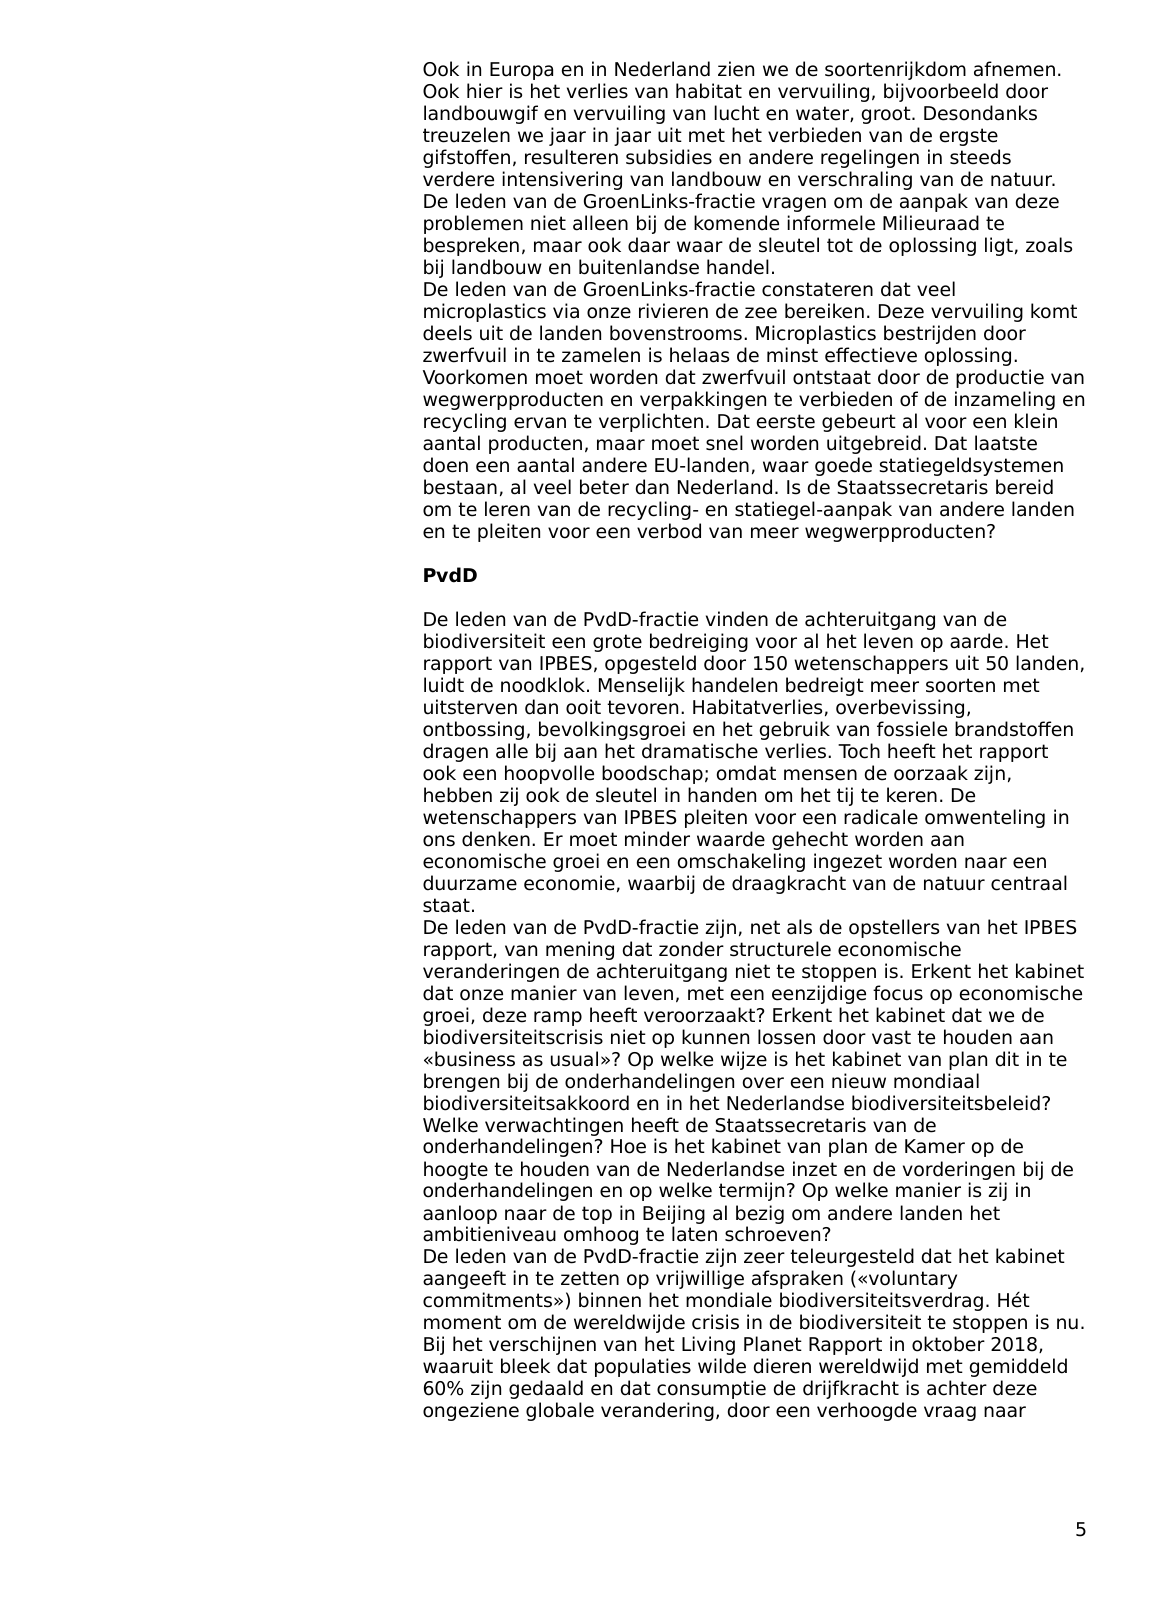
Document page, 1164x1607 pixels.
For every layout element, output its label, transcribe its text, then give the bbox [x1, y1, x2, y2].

text De leden van de PvdD-fractie vinden de achteruitgang van de biodiversiteit een grote bedreiging voor al het leven op aarde. Het rapport van IPBES, opgesteld door 150 wetenschappers uit 50 landen, luidt de noodklok. Menselijk handelen bedreigt meer soorten met uitsterven dan ooit tevoren. Habitatverlies, overbevissing, ontbossing, bevolkingsgroei en het gebruik van fossiele brandstoffen dragen alle bij aan het dramatische verlies. Toch heeft het rapport ook een hoopvolle boodschap; omdat mensen de oorzaak zijn, hebben zij ook de sleutel in handen om het tij te keren. De wetenschappers van IPBES pleiten voor een radicale omwenteling in ons denken. Er moet minder waarde gehecht worden aan economische groei en een omschakeling ingezet worden naar een duurzame economie, waarbij de draagkracht van de natuur centraal staat. [422, 609, 1087, 917]
subtitle PvdD [422, 565, 1087, 587]
text De leden van de GroenLinks-fractie vragen om de aanpak van deze problemen niet alleen bij de komende informele Milieuraad te bespreken, maar ook daar waar de sleutel tot de oplossing ligt, zoals bij landbouw en buitenlandse handel. [422, 191, 1087, 279]
text De leden van de GroenLinks-fractie constateren dat veel microplastics via onze rivieren de zee bereiken. Deze vervuiling komt deels uit de landen bovenstrooms. Microplastics bestrijden door zwerfvuil in te zamelen is helaas de minst effectieve oplossing. Voorkomen moet worden dat zwerfvuil ontstaat door de productie van wegwerpproducten en verpakkingen te verbieden of de inzameling en recycling ervan te verplichten. Dat eerste gebeurt al voor een klein aantal producten, maar moet snel worden uitgebreid. Dat laatste doen een aantal andere EU-landen, waar goede statiegeldsystemen bestaan, al veel beter dan Nederland. Is de Staatssecretaris bereid om te leren van de recycling- en statiegel-aanpak van andere landen en te pleiten voor een verbod van meer wegwerpproducten? [422, 279, 1087, 543]
text De leden van de PvdD-fractie zijn zeer teleurgesteld dat het kabinet aangeeft in te zetten op vrijwillige afspraken («voluntary commitments») binnen het mondiale biodiversiteitsverdrag. Hét moment om de wereldwijde crisis in de biodiversiteit te stoppen is nu. Bij het verschijnen van het Living Planet Rapport in oktober 2018, waaruit bleek dat populaties wilde dieren wereldwijd met gemiddeld 60% zijn gedaald en dat consumptie de drijfkracht is achter deze ongeziene globale verandering, door een verhoogde vraag naar [422, 1246, 1087, 1422]
text Ook in Europa en in Nederland zien we de soortenrijkdom afnemen. Ook hier is het verlies van habitat en vervuiling, bijvoorbeeld door landbouwgif en vervuiling van lucht en water, groot. Desondanks treuzelen we jaar in jaar uit met het verbieden van de ergste gifstoffen, resulteren subsidies en andere regelingen in steeds verdere intensivering van landbouw en verschraling van de natuur. [422, 59, 1087, 191]
text De leden van de PvdD-fractie zijn, net als de opstellers van het IPBES rapport, van mening dat zonder structurele economische veranderingen de achteruitgang niet te stoppen is. Erkent het kabinet dat onze manier van leven, met een eenzijdige focus op economische groei, deze ramp heeft veroorzaakt? Erkent het kabinet dat we de biodiversiteitscrisis niet op kunnen lossen door vast te houden aan «business as usual»? Op welke wijze is het kabinet van plan dit in te brengen bij de onderhandelingen over een nieuw mondiaal biodiversiteitsakkoord en in het Nederlandse biodiversiteitsbeleid? Welke verwachtingen heeft de Staatssecretaris van de onderhandelingen? Hoe is het kabinet van plan de Kamer op de hoogte te houden van de Nederlandse inzet en de vorderingen bij de onderhandelingen en op welke termijn? Op welke manier is zij in aanloop naar de top in Beijing al bezig om andere landen het ambitieniveau omhoog te laten schroeven? [422, 917, 1087, 1246]
